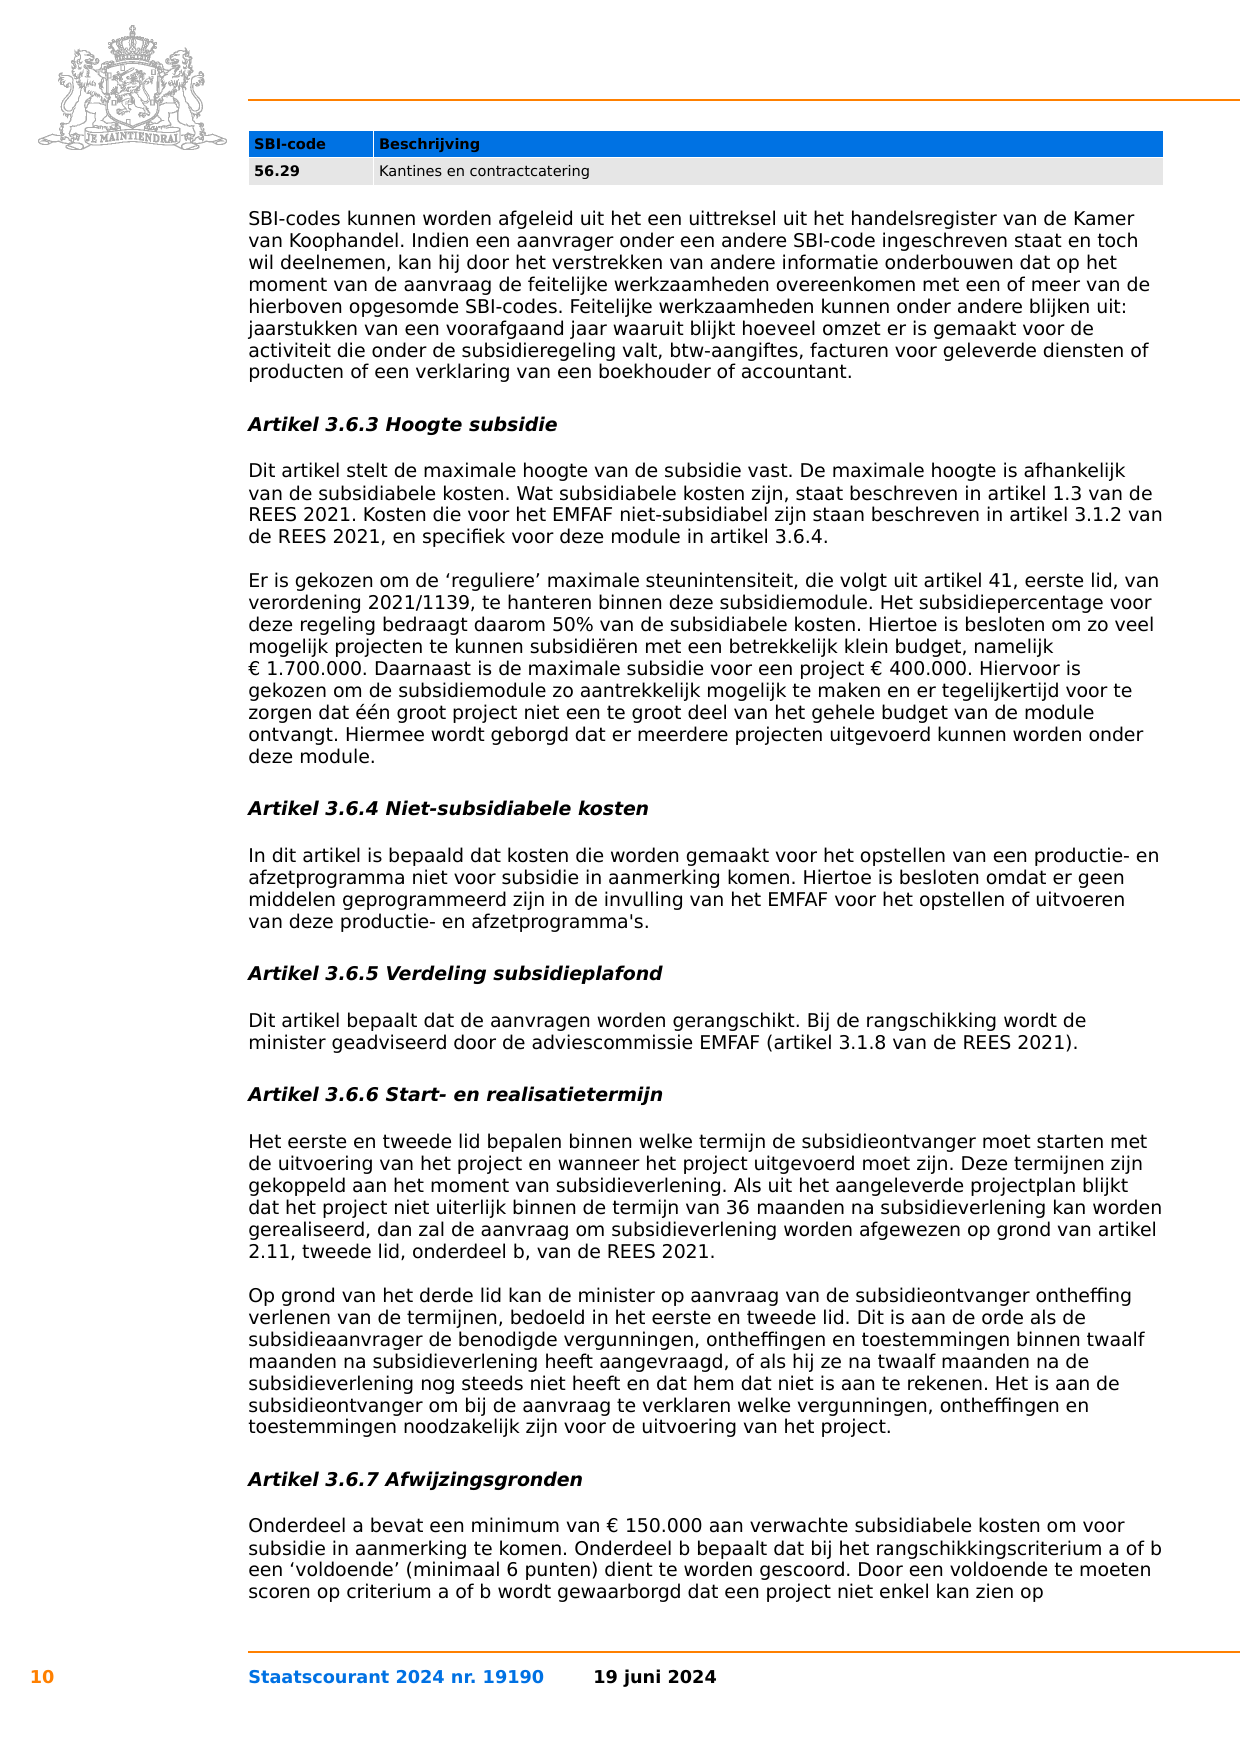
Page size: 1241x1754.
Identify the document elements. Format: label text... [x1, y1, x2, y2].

text Op grond van het derde lid kan de minister op aanvraag van de subsidieontvanger ontheffing verlenen van de termijnen, bedoeld in het eerste en tweede lid. Dit is aan de orde als de subsidieaanvrager de benodigde vergunningen, ontheffingen en toestemmingen binnen twaalf maanden na subsidieverlening heeft aangevraagd, of als hij ze na twaalf maanden na de subsidieverlening nog steeds niet heeft en dat hem dat niet is aan te rekenen. Het is aan de subsidieontvanger om bij de aanvraag te verklaren welke vergunningen, ontheffingen en toestemmingen noodzakelijk zijn voor de uitvoering van het project. [248, 1284, 1163, 1438]
text Er is gekozen om de ‘reguliere’ maximale steunintensiteit, die volgt uit artikel 41, eerste lid, van verordening 2021/1139, te hanteren binnen deze subsidiemodule. Het subsidiepercentage voor deze regeling bedraagt daarom 50% van de subsidiabele kosten. Hiertoe is besloten om zo veel mogelijk projecten te kunnen subsidiëren met een betrekkelijk klein budget, namelijk € 1.700.000. Daarnaast is de maximale subsidie voor een project € 400.000. Hiervoor is gekozen om de subsidiemodule zo aantrekkelijk mogelijk te maken en er tegelijkertijd voor te zorgen dat één groot project niet een te groot deel van het gehele budget van de module ontvangt. Hiermee wordt geborgd dat er meerdere projecten uitgevoerd kunnen worden onder deze module. [248, 570, 1163, 768]
table_header Beschrijving [374, 131, 1163, 157]
subtitle Artikel 3.6.6 Start- en realisatietermijn [248, 1084, 1163, 1106]
subtitle Artikel 3.6.5 Verdeling subsidieplafond [248, 963, 1163, 985]
text Dit artikel bepaalt dat de aanvragen worden gerangschikt. Bij de rangschikking wordt de minister geadviseerd door de adviescommissie EMFAF (artikel 3.1.8 van de REES 2021). [248, 1010, 1163, 1054]
subtitle Artikel 3.6.7 Afwijzingsgronden [248, 1468, 1163, 1490]
text In dit artikel is bepaald dat kosten die worden gemaakt voor het opstellen van een productie- en afzetprogramma niet voor subsidie in aanmerking komen. Hiertoe is besloten omdat er geen middelen geprogrammeerd zijn in de invulling van het EMFAF voor het opstellen of uitvoeren van deze productie- en afzetprogramma's. [248, 845, 1163, 933]
picture [38, 25, 227, 150]
text Onderdeel a bevat een minimum van € 150.000 aan verwachte subsidiabele kosten om voor subsidie in aanmerking te komen. Onderdeel b bepaalt dat bij het rangschikkingscriterium a of b een ‘voldoende’ (minimaal 6 punten) dient te worden gescoord. Door een voldoende te moeten scoren op criterium a of b wordt gewaarborgd dat een project niet enkel kan zien op [248, 1515, 1163, 1603]
subtitle Artikel 3.6.3 Hoogte subsidie [248, 413, 1163, 435]
text Het eerste en tweede lid bepalen binnen welke termijn de subsidieontvanger moet starten met de uitvoering van het project en wanneer het project uitgevoerd moet zijn. Deze termijnen zijn gekoppeld aan het moment van subsidieverlening. Als uit het aangeleverde projectplan blijkt dat het project niet uiterlijk binnen de termijn van 36 maanden na subsidieverlening kan worden gerealiseerd, dan zal de aanvraag om subsidieverlening worden afgewezen op grond van artikel 2.11, tweede lid, onderdeel b, van de REES 2021. [248, 1131, 1163, 1263]
text Dit artikel stelt de maximale hoogte van de subsidie vast. De maximale hoogte is afhankelijk van de subsidiabele kosten. Wat subsidiabele kosten zijn, staat beschreven in artikel 1.3 van de REES 2021. Kosten die voor het EMFAF niet-subsidiabel zijn staan beschreven in artikel 3.1.2 van de REES 2021, en specifiek voor deze module in artikel 3.6.4. [248, 460, 1163, 548]
table_header SBI-code [249, 131, 373, 157]
table_cell 56.29 [249, 158, 373, 185]
table_cell Kantines en contractcatering [374, 158, 1163, 185]
subtitle Artikel 3.6.4 Niet-subsidiabele kosten [248, 798, 1163, 820]
text SBI-codes kunnen worden afgeleid uit het een uittreksel uit het handelsregister van de Kamer van Koophandel. Indien een aanvrager onder een andere SBI-code ingeschreven staat en toch wil deelnemen, kan hij door het verstrekken van andere informatie onderbouwen dat op het moment van de aanvraag de feitelijke werkzaamheden overeenkomen met een of meer van de hierboven opgesomde SBI-codes. Feitelijke werkzaamheden kunnen onder andere blijken uit: jaarstukken van een voorafgaand jaar waaruit blijkt hoeveel omzet er is gemaakt voor de activiteit die onder de subsidieregeling valt, btw-aangiftes, facturen voor geleverde diensten of producten of een verklaring van een boekhouder of accountant. [248, 208, 1163, 383]
